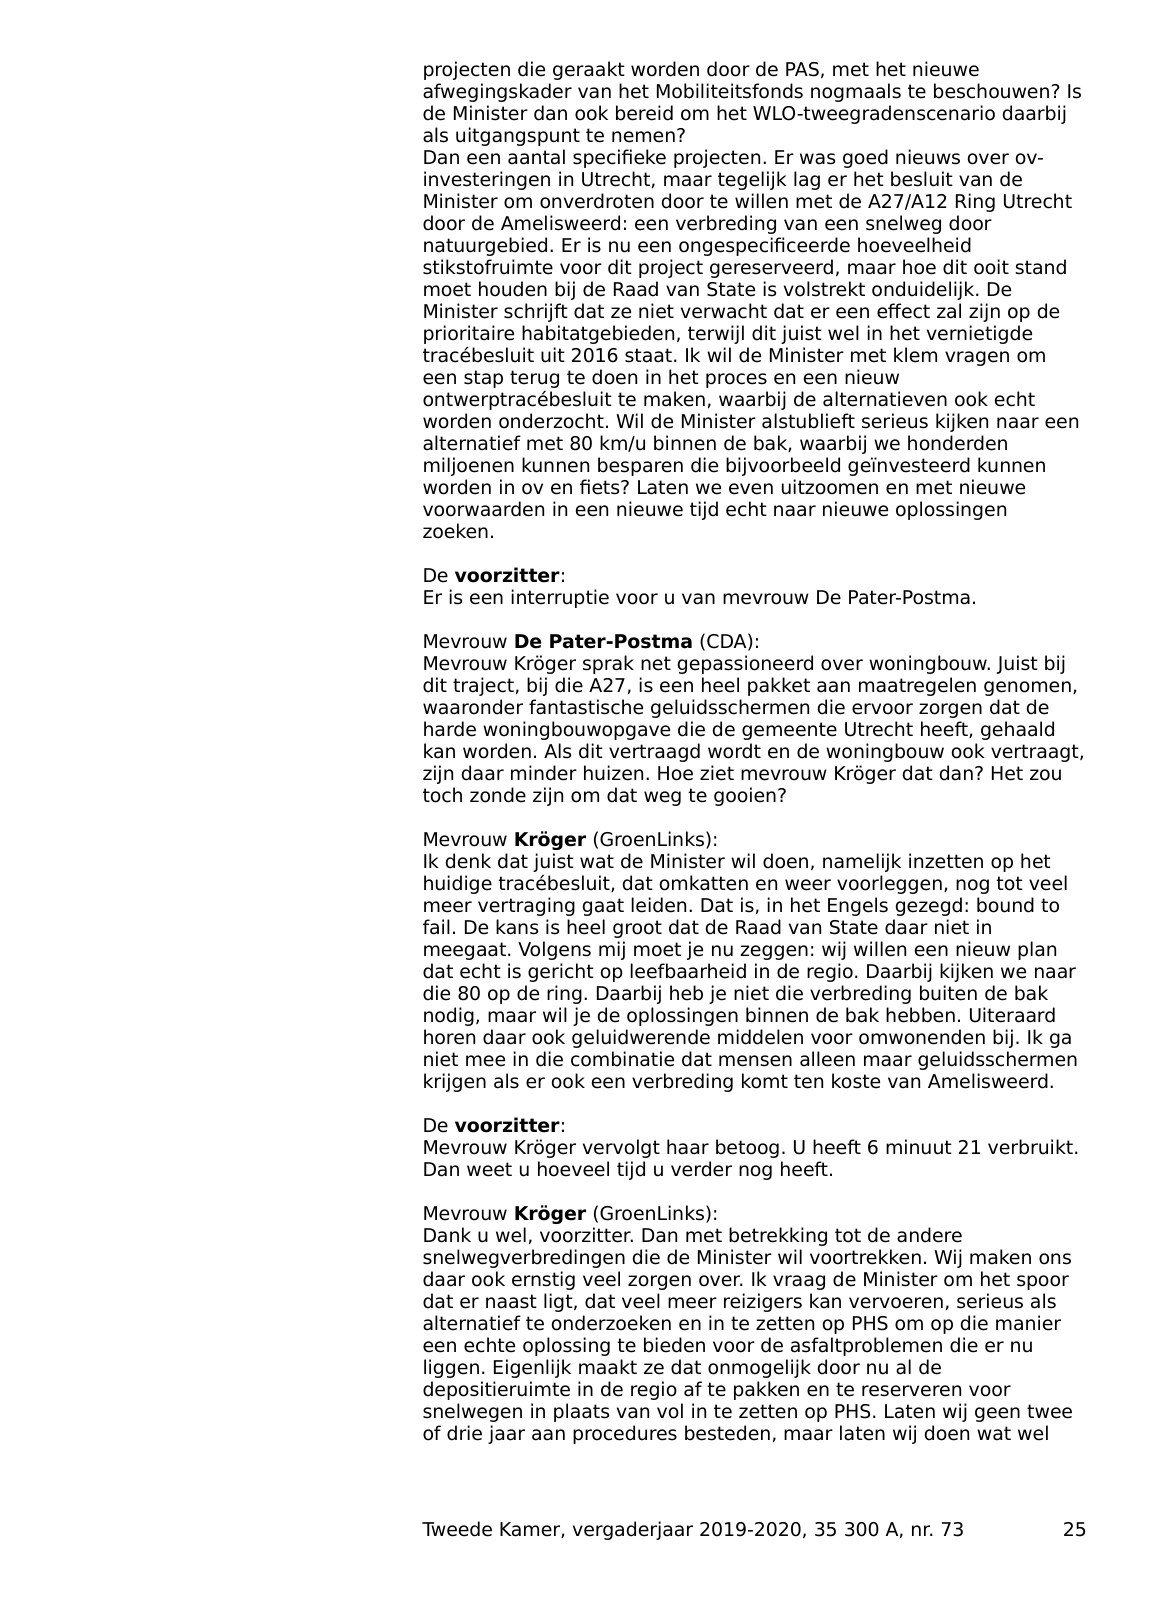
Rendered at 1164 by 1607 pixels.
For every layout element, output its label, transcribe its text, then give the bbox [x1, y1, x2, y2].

text Mevrouw Kröger sprak net gepassioneerd over woningbouw. Juist bij dit traject, bij die A27, is een heel pakket aan maatregelen genomen, waaronder fantastische geluidsschermen die ervoor zorgen dat de harde woningbouwopgave die de gemeente Utrecht heeft, gehaald kan worden. Als dit vertraagd wordt en de woningbouw ook vertraagt, zijn daar minder huizen. Hoe ziet mevrouw Kröger dat dan? Het zou toch zonde zijn om dat weg te gooien? [422, 653, 1087, 807]
text Mevrouw Kröger vervolgt haar betoog. U heeft 6 minuut 21 verbruikt. Dan weet u hoeveel tijd u verder nog heeft. [422, 1137, 1087, 1181]
text De voorzitter: [422, 565, 1087, 587]
text projecten die geraakt worden door de PAS, met het nieuwe afwegingskader van het Mobiliteitsfonds nogmaals te beschouwen? Is de Minister dan ook bereid om het WLO-tweegradenscenario daarbij als uitgangspunt te nemen? [422, 59, 1087, 147]
text Er is een interruptie voor u van mevrouw De Pater-Postma. [422, 587, 1087, 609]
text Mevrouw Kröger (GroenLinks): [422, 1203, 1087, 1225]
text Dan een aantal specifieke projecten. Er was goed nieuws over ov-investeringen in Utrecht, maar tegelijk lag er het besluit van de Minister om onverdroten door te willen met de A27/A12 Ring Utrecht door de Amelisweerd: een verbreding van een snelweg door natuurgebied. Er is nu een ongespecificeerde hoeveelheid stikstofruimte voor dit project gereserveerd, maar hoe dit ooit stand moet houden bij de Raad van State is volstrekt onduidelijk. De Minister schrijft dat ze niet verwacht dat er een effect zal zijn op de prioritaire habitatgebieden, terwijl dit juist wel in het vernietigde tracébesluit uit 2016 staat. Ik wil de Minister met klem vragen om een stap terug te doen in het proces en een nieuw ontwerptracébesluit te maken, waarbij de alternatieven ook echt worden onderzocht. Wil de Minister alstublieft serieus kijken naar een alternatief met 80 km/u binnen de bak, waarbij we honderden miljoenen kunnen besparen die bijvoorbeeld geïnvesteerd kunnen worden in ov en fiets? Laten we even uitzoomen en met nieuwe voorwaarden in een nieuwe tijd echt naar nieuwe oplossingen zoeken. [422, 147, 1087, 543]
text Dank u wel, voorzitter. Dan met betrekking tot de andere snelwegverbredingen die de Minister wil voortrekken. Wij maken ons daar ook ernstig veel zorgen over. Ik vraag de Minister om het spoor dat er naast ligt, dat veel meer reizigers kan vervoeren, serieus als alternatief te onderzoeken en in te zetten op PHS om op die manier een echte oplossing te bieden voor de asfaltproblemen die er nu liggen. Eigenlijk maakt ze dat onmogelijk door nu al de depositieruimte in de regio af te pakken en te reserveren voor snelwegen in plaats van vol in te zetten op PHS. Laten wij geen twee of drie jaar aan procedures besteden, maar laten wij doen wat wel [422, 1225, 1087, 1445]
text Mevrouw Kröger (GroenLinks): [422, 829, 1087, 851]
text Ik denk dat juist wat de Minister wil doen, namelijk inzetten op het huidige tracébesluit, dat omkatten en weer voorleggen, nog tot veel meer vertraging gaat leiden. Dat is, in het Engels gezegd: bound to fail. De kans is heel groot dat de Raad van State daar niet in meegaat. Volgens mij moet je nu zeggen: wij willen een nieuw plan dat echt is gericht op leefbaarheid in de regio. Daarbij kijken we naar die 80 op de ring. Daarbij heb je niet die verbreding buiten de bak nodig, maar wil je de oplossingen binnen de bak hebben. Uiteraard horen daar ook geluidwerende middelen voor omwonenden bij. Ik ga niet mee in die combinatie dat mensen alleen maar geluidsschermen krijgen als er ook een verbreding komt ten koste van Amelisweerd. [422, 851, 1087, 1093]
text Mevrouw De Pater-Postma (CDA): [422, 631, 1087, 653]
text De voorzitter: [422, 1115, 1087, 1137]
